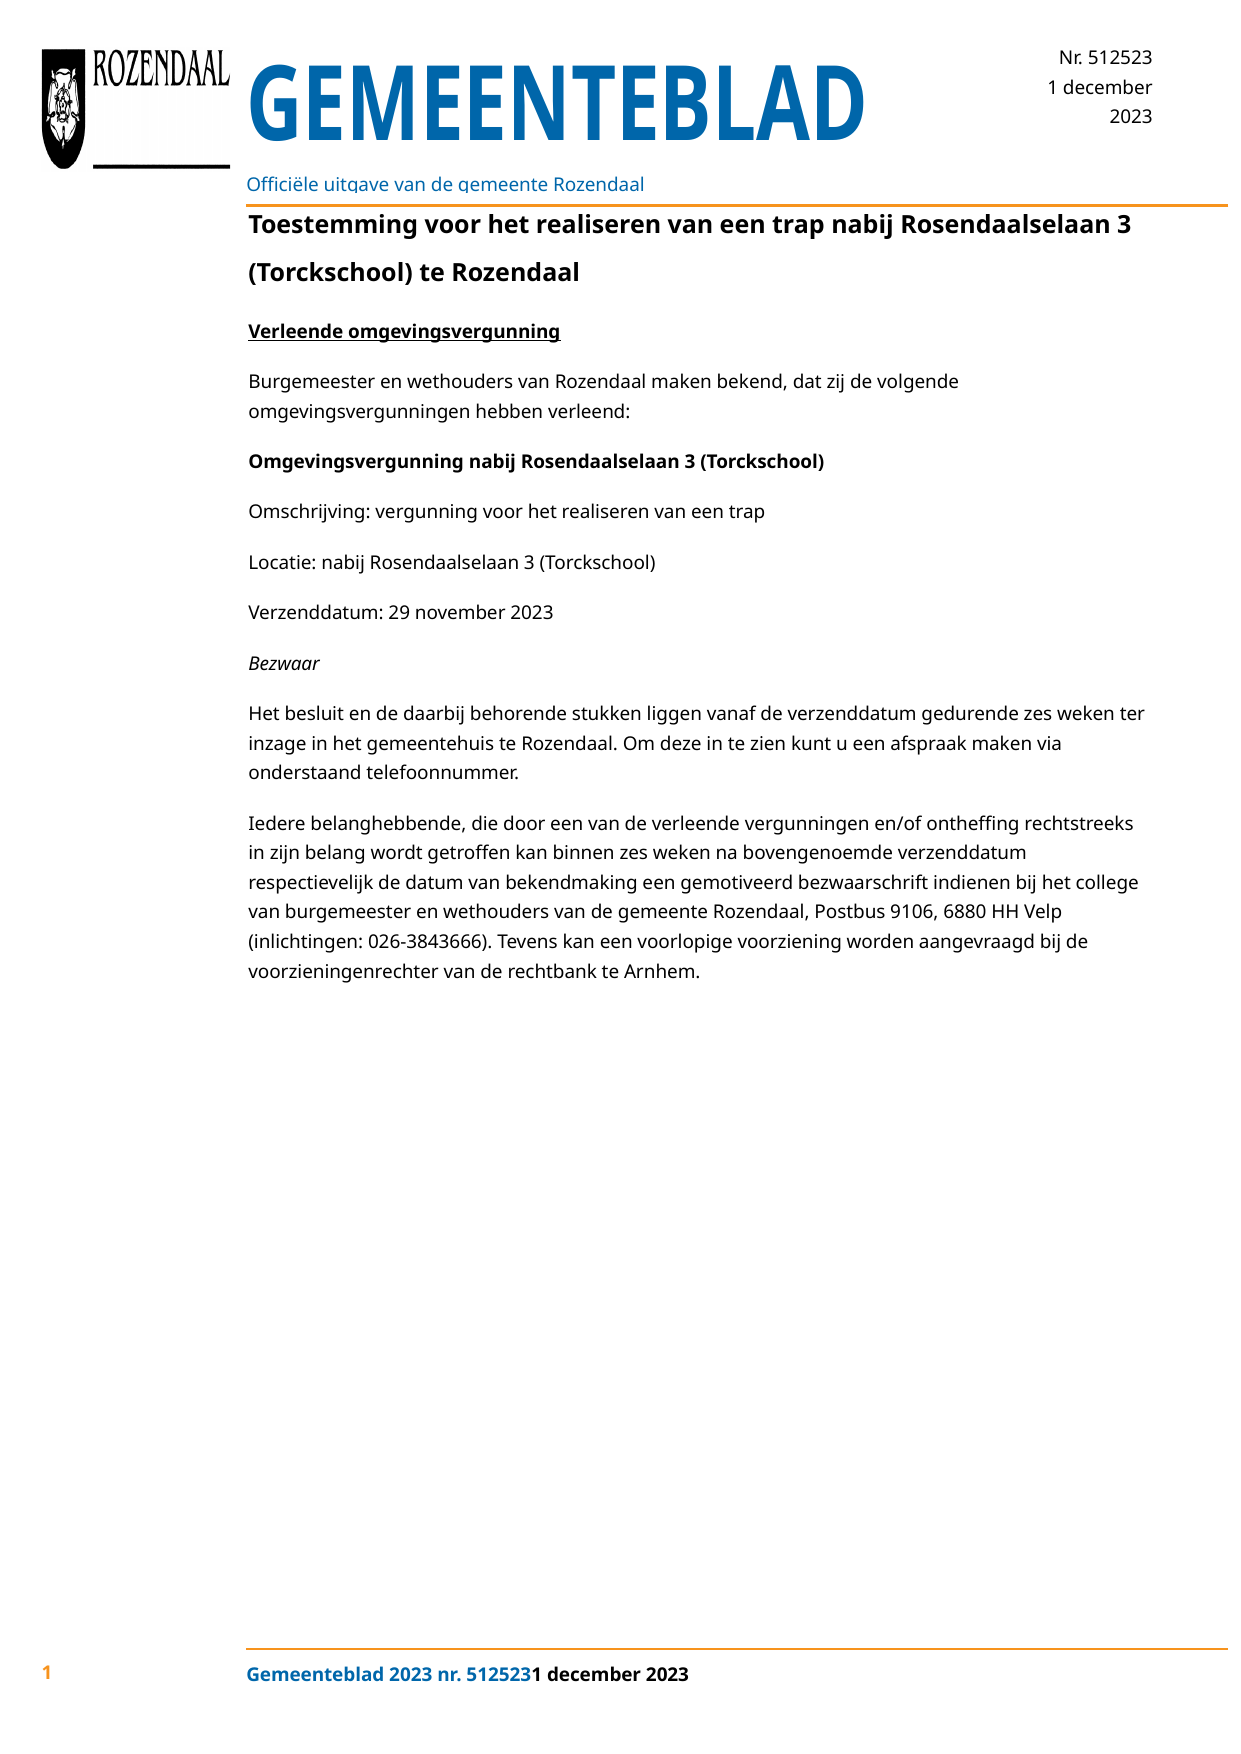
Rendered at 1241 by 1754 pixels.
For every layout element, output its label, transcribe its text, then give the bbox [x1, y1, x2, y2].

text Burgemeester en wethouders van Rozendaal maken bekend, dat zij de volgende omgevingsvergunningen hebben verleend: [248, 368, 1152, 424]
text Toestemming voor het realiseren van een trap nabij Rosendaalselaan 3 (Torckschool) te Rozendaal [248, 207, 1152, 288]
text Locatie: nabij Rosendaalselaan 3 (Torckschool) [248, 549, 1152, 575]
text Verzenddatum: 29 november 2023 [248, 599, 1152, 625]
text Bezwaar [248, 650, 1152, 676]
text Verleende omgevingsvergunning [248, 318, 1152, 344]
text Het besluit en de daarbij behorende stukken liggen vanaf de verzenddatum gedurende zes weken ter inzage in het gemeentehuis te Rozendaal. Om deze in te zien kunt u een afspraak maken via onderstaand telefoonnummer. [248, 700, 1152, 785]
text Omgevingsvergunning nabij Rosendaalselaan 3 (Torckschool) [248, 448, 1152, 474]
text Iedere belanghebbende, die door een van de verleende vergunningen en/of ontheffing rechtstreeks in zijn belang wordt getroffen kan binnen zes weken na bovengenoemde verzenddatum respectievelijk de datum van bekendmaking een gemotiveerd bezwaarschrift indienen bij het college van burgemeester en wethouders van de gemeente Rozendaal, Postbus 9106, 6880 HH Velp (inlichtingen: 026-3843666). Tevens kan een voorlopige voorziening worden aangevraagd bij de voorzieningenrechter van de rechtbank te Arnhem. [248, 810, 1152, 984]
picture [41, 47, 231, 172]
text Omschrijving: vergunning voor het realiseren van een trap [248, 499, 1152, 524]
